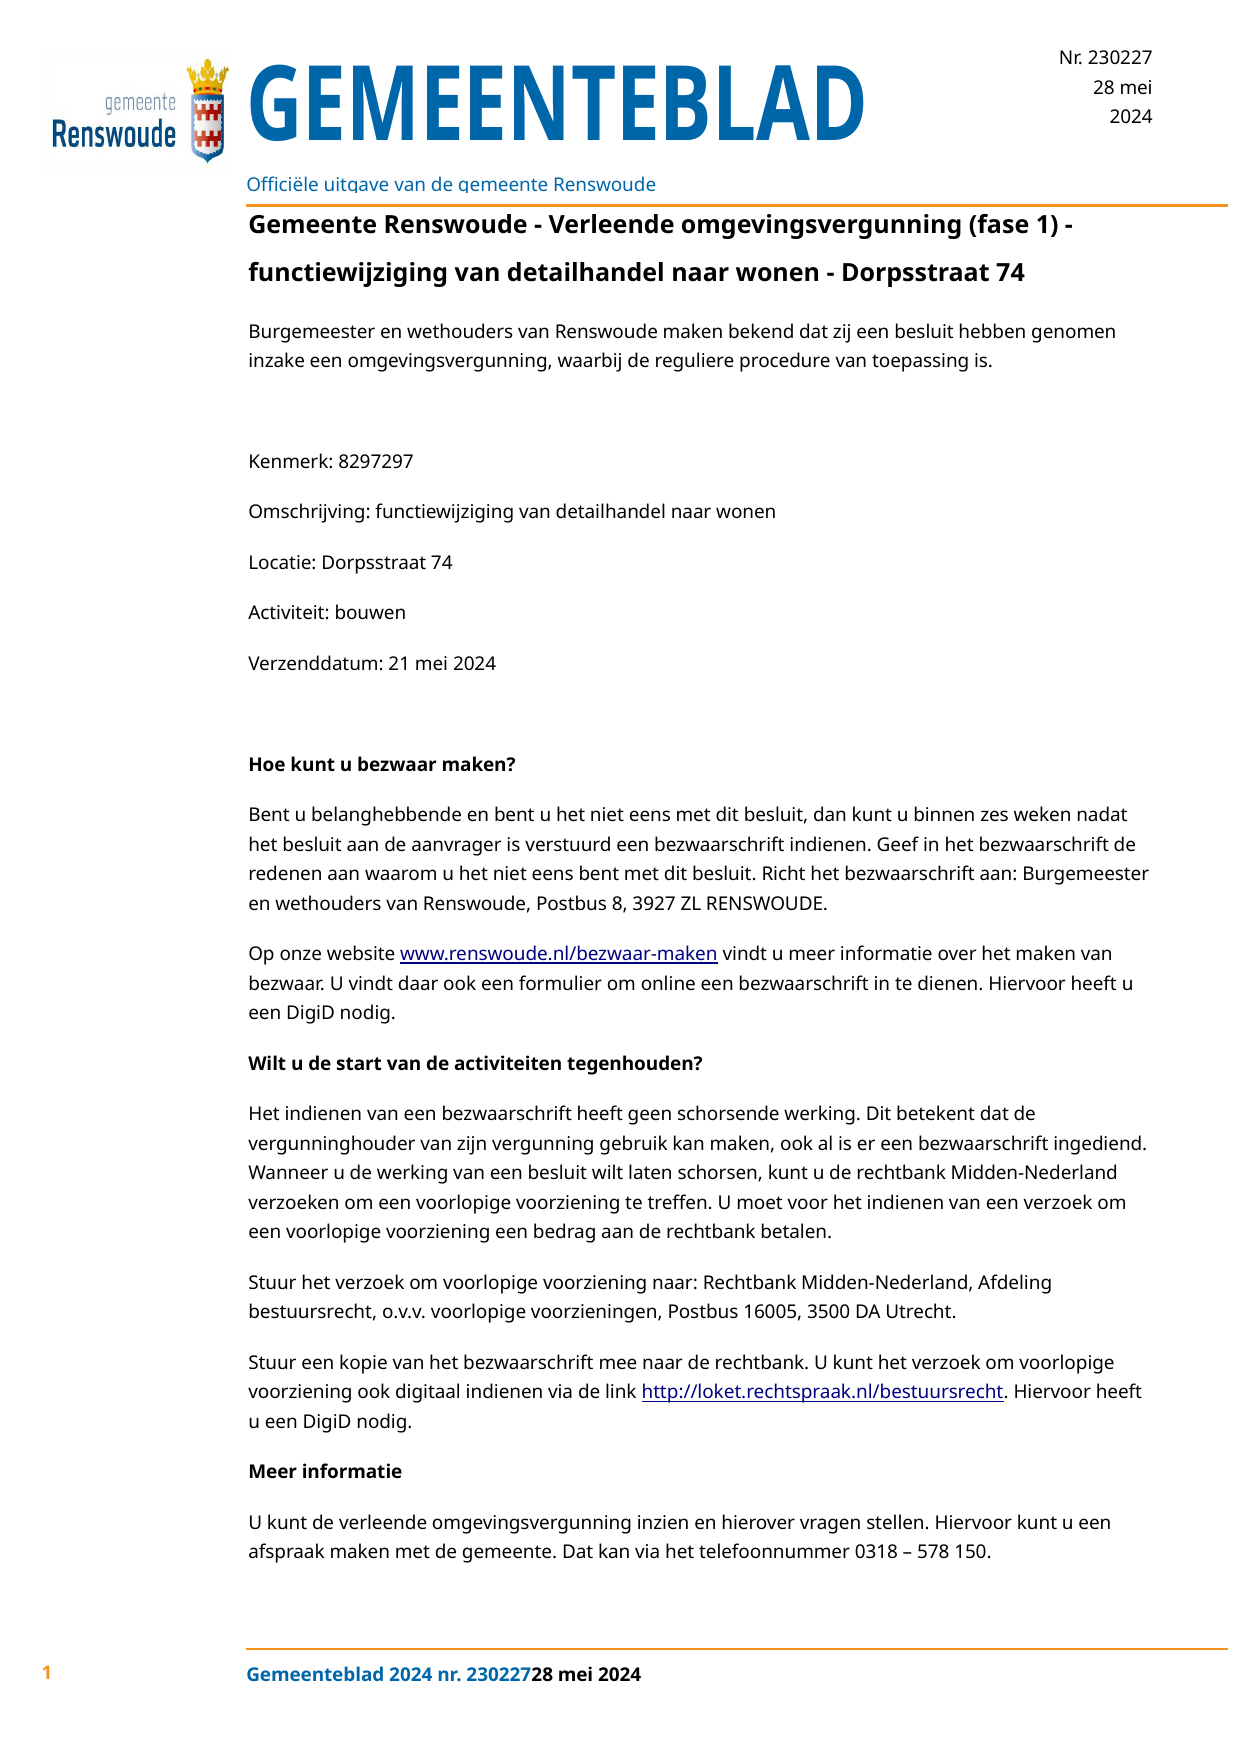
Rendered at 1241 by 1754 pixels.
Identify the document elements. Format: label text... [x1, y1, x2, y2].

text Verzenddatum: 21 mei 2024 [248, 650, 1152, 676]
text Het indienen van een bezwaarschrift heeft geen schorsende werking. Dit betekent dat de vergunninghouder van zijn vergunning gebruik kan maken, ook al is er een bezwaarschrift ingediend. Wanneer u de werking van een besluit wilt laten schorsen, kunt u de rechtbank Midden-Nederland verzoeken om een voorlopige voorziening te treffen. U moet voor het indienen van een verzoek om een voorlopige voorziening een bedrag aan de rechtbank betalen. [248, 1100, 1152, 1244]
text Hoe kunt u bezwaar maken? [248, 751, 1152, 777]
text Stuur een kopie van het bezwaarschrift mee naar de rechtbank. U kunt het verzoek om voorlopige voorziening ook digitaal indienen via de link http://loket.rechtspraak.nl/bestuursrecht. Hiervoor heeft u een DigiD nodig. [248, 1349, 1152, 1434]
text U kunt de verleende omgevingsvergunning inzien en hierover vragen stellen. Hiervoor kunt u een afspraak maken met de gemeente. Dat kan via het telefoonnummer 0318 – 578 150. [248, 1509, 1152, 1564]
text Gemeente Renswoude - Verleende omgevingsvergunning (fase 1) - functiewijziging van detailhandel naar wonen - Dorpsstraat 74 [248, 207, 1152, 288]
text Omschrijving: functiewijziging van detailhandel naar wonen [248, 499, 1152, 524]
picture [41, 47, 231, 172]
text Bent u belanghebbende en bent u het niet eens met dit besluit, dan kunt u binnen zes weken nadat het besluit aan de aanvrager is verstuurd een bezwaarschrift indienen. Geef in het bezwaarschrift de redenen aan waarom u het niet eens bent met dit besluit. Richt het bezwaarschrift aan: Burgemeester en wethouders van Renswoude, Postbus 8, 3927 ZL RENSWOUDE. [248, 801, 1152, 916]
text Burgemeester en wethouders van Renswoude maken bekend dat zij een besluit hebben genomen inzake een omgevingsvergunning, waarbij de reguliere procedure van toepassing is. [248, 318, 1152, 373]
text Locatie: Dorpsstraat 74 [248, 549, 1152, 575]
text Op onze website www.renswoude.nl/bezwaar-maken vindt u meer informatie over het maken van bezwaar. U vindt daar ook een formulier om online een bezwaarschrift in te dienen. Hiervoor heeft u een DigiD nodig. [248, 940, 1152, 1025]
text Kenmerk: 8297297 [248, 448, 1152, 474]
text Activiteit: bouwen [248, 599, 1152, 625]
text Wilt u de start van de activiteiten tegenhouden? [248, 1050, 1152, 1076]
text Stuur het verzoek om voorlopige voorziening naar: Rechtbank Midden-Nederland, Afdeling bestuursrecht, o.v.v. voorlopige voorzieningen, Postbus 16005, 3500 DA Utrecht. [248, 1269, 1152, 1324]
text Meer informatie [248, 1459, 1152, 1484]
